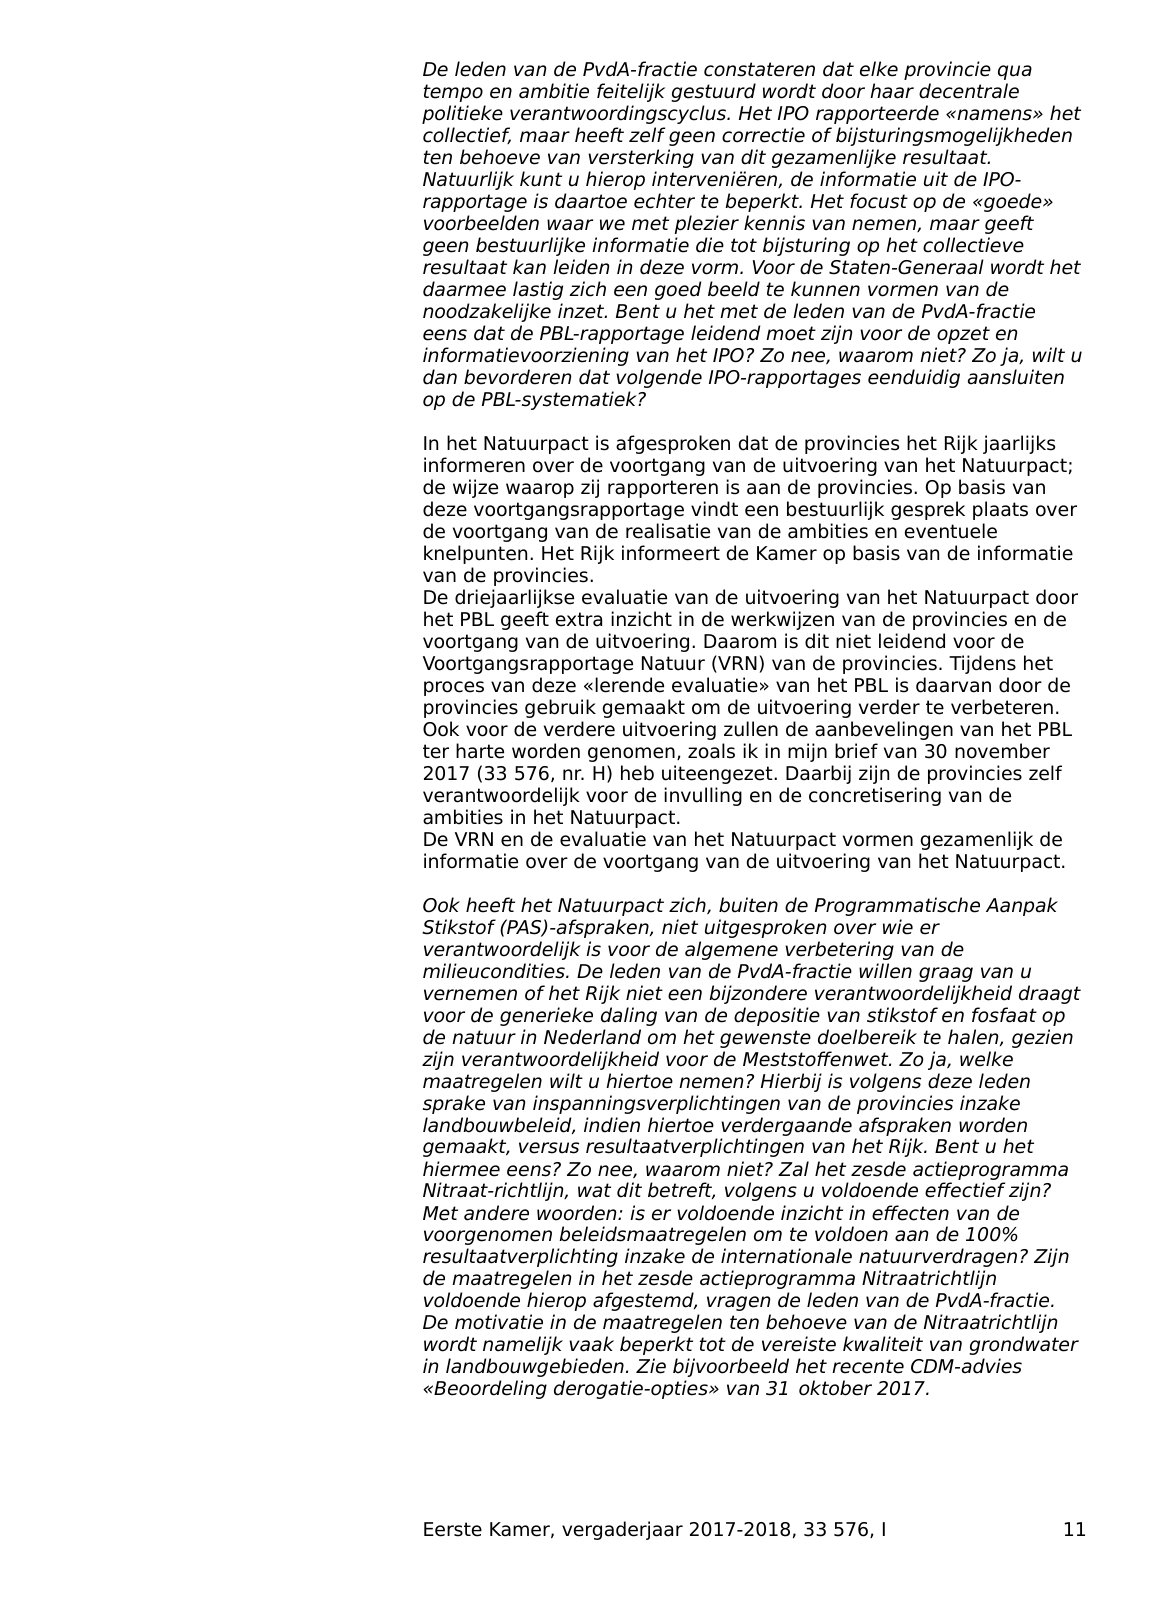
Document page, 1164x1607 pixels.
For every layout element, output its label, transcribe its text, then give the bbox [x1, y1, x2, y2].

text De leden van de PvdA-fractie constateren dat elke provincie qua tempo en ambitie feitelijk gestuurd wordt door haar decentrale politieke verantwoordingscyclus. Het IPO rapporteerde «namens» het collectief, maar heeft zelf geen correctie of bijsturingsmogelijkheden ten behoeve van versterking van dit gezamenlijke resultaat. Natuurlijk kunt u hierop interveniëren, de informatie uit de IPO-rapportage is daartoe echter te beperkt. Het focust op de «goede» voorbeelden waar we met plezier kennis van nemen, maar geeft geen bestuurlijke informatie die tot bijsturing op het collectieve resultaat kan leiden in deze vorm. Voor de Staten-Generaal wordt het daarmee lastig zich een goed beeld te kunnen vormen van de noodzakelijke inzet. Bent u het met de leden van de PvdA-fractie eens dat de PBL-rapportage leidend moet zijn voor de opzet en informatievoorziening van het IPO? Zo nee, waarom niet? Zo ja, wilt u dan bevorderen dat volgende IPO-rapportages eenduidig aansluiten op de PBL-systematiek? [422, 59, 1087, 411]
text Ook heeft het Natuurpact zich, buiten de Programmatische Aanpak Stikstof (PAS)-afspraken, niet uitgesproken over wie er verantwoordelijk is voor de algemene verbetering van de milieucondities. De leden van de PvdA-fractie willen graag van u vernemen of het Rijk niet een bijzondere verantwoordelijkheid draagt voor de generieke daling van de depositie van stikstof en fosfaat op de natuur in Nederland om het gewenste doelbereik te halen, gezien zijn verantwoordelijkheid voor de Meststoffenwet. Zo ja, welke maatregelen wilt u hiertoe nemen? Hierbij is volgens deze leden sprake van inspanningsverplichtingen van de provincies inzake landbouwbeleid, indien hiertoe verdergaande afspraken worden gemaakt, versus resultaatverplichtingen van het Rijk. Bent u het hiermee eens? Zo nee, waarom niet? Zal het zesde actieprogramma Nitraat-richtlijn, wat dit betreft, volgens u voldoende effectief zijn? Met andere woorden: is er voldoende inzicht in effecten van de voorgenomen beleidsmaatregelen om te voldoen aan de 100% resultaatverplichting inzake de internationale natuurverdragen? Zijn de maatregelen in het zesde actieprogramma Nitraatrichtlijn voldoende hierop afgestemd, vragen de leden van de PvdA-fractie. De motivatie in de maatregelen ten behoeve van de Nitraatrichtlijn wordt namelijk vaak beperkt tot de vereiste kwaliteit van grondwater in landbouwgebieden. Zie bijvoorbeeld het recente CDM-advies «Beoordeling derogatie-opties» van 31 oktober 2017. [422, 895, 1087, 1400]
text De VRN en de evaluatie van het Natuurpact vormen gezamenlijk de informatie over de voortgang van de uitvoering van het Natuurpact. [422, 828, 1087, 872]
text In het Natuurpact is afgesproken dat de provincies het Rijk jaarlijks informeren over de voortgang van de uitvoering van het Natuurpact; de wijze waarop zij rapporteren is aan de provincies. Op basis van deze voortgangsrapportage vindt een bestuurlijk gesprek plaats over de voortgang van de realisatie van de ambities en eventuele knelpunten. Het Rijk informeert de Kamer op basis van de informatie van de provincies. [422, 433, 1087, 587]
text De driejaarlijkse evaluatie van de uitvoering van het Natuurpact door het PBL geeft extra inzicht in de werkwijzen van de provincies en de voortgang van de uitvoering. Daarom is dit niet leidend voor de Voortgangsrapportage Natuur (VRN) van de provincies. Tijdens het proces van deze «lerende evaluatie» van het PBL is daarvan door de provincies gebruik gemaakt om de uitvoering verder te verbeteren. Ook voor de verdere uitvoering zullen de aanbevelingen van het PBL ter harte worden genomen, zoals ik in mijn brief van 30 november 2017 (33 576, nr. H) heb uiteengezet. Daarbij zijn de provincies zelf verantwoordelijk voor de invulling en de concretisering van de ambities in het Natuurpact. [422, 587, 1087, 828]
